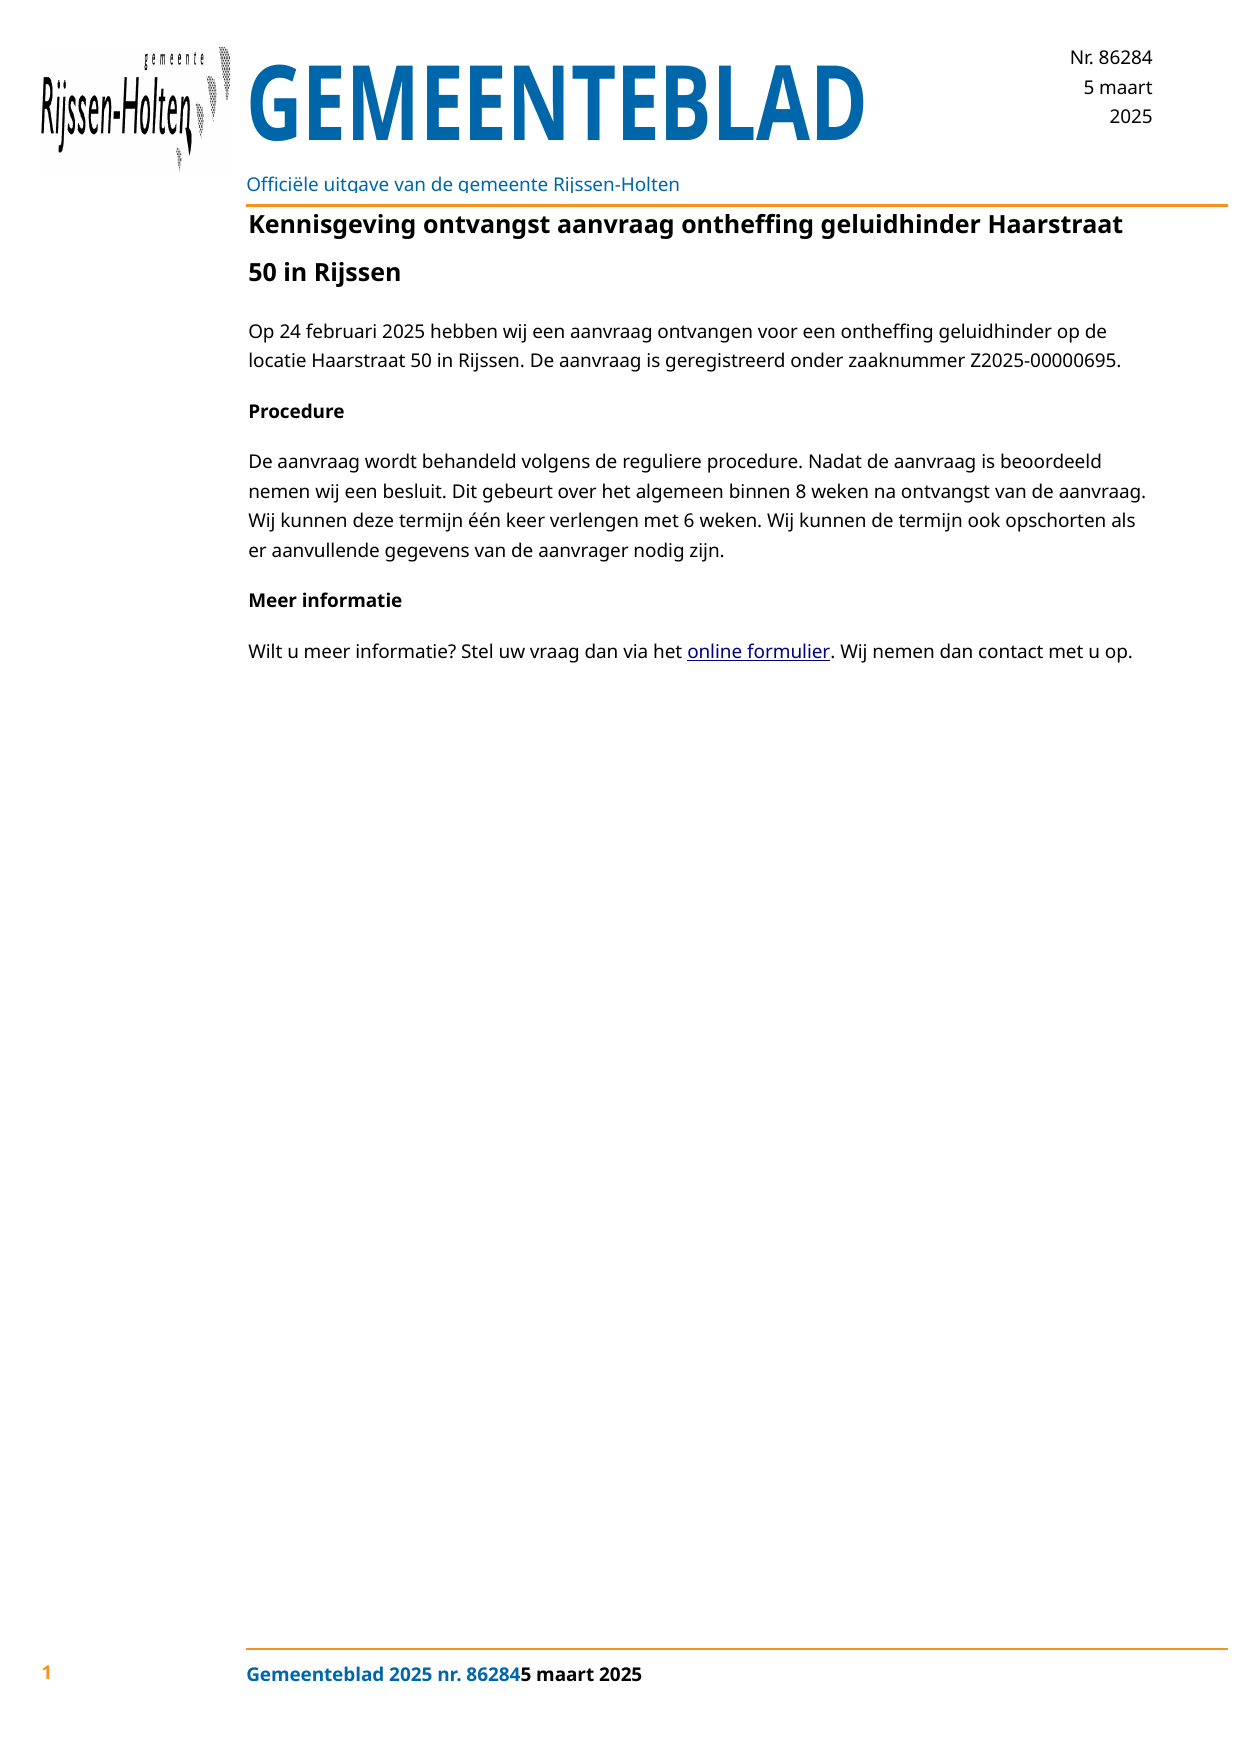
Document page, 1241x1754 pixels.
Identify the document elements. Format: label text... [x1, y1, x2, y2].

text Wilt u meer informatie? Stel uw vraag dan via het online formulier. Wij nemen dan contact met u op. [248, 638, 1152, 664]
picture [41, 47, 231, 172]
text Op 24 februari 2025 hebben wij een aanvraag ontvangen voor een ontheffing geluidhinder op de locatie Haarstraat 50 in Rijssen. De aanvraag is geregistreerd onder zaaknummer Z2025-00000695. [248, 318, 1152, 373]
text Kennisgeving ontvangst aanvraag ontheffing geluidhinder Haarstraat 50 in Rijssen [248, 207, 1152, 288]
text Meer informatie [248, 587, 1152, 613]
text De aanvraag wordt behandeld volgens de reguliere procedure. Nadat de aanvraag is beoordeeld nemen wij een besluit. Dit gebeurt over het algemeen binnen 8 weken na ontvangst van de aanvraag. Wij kunnen deze termijn één keer verlengen met 6 weken. Wij kunnen de termijn ook opschorten als er aanvullende gegevens van de aanvrager nodig zijn. [248, 448, 1152, 563]
text Procedure [248, 398, 1152, 424]
